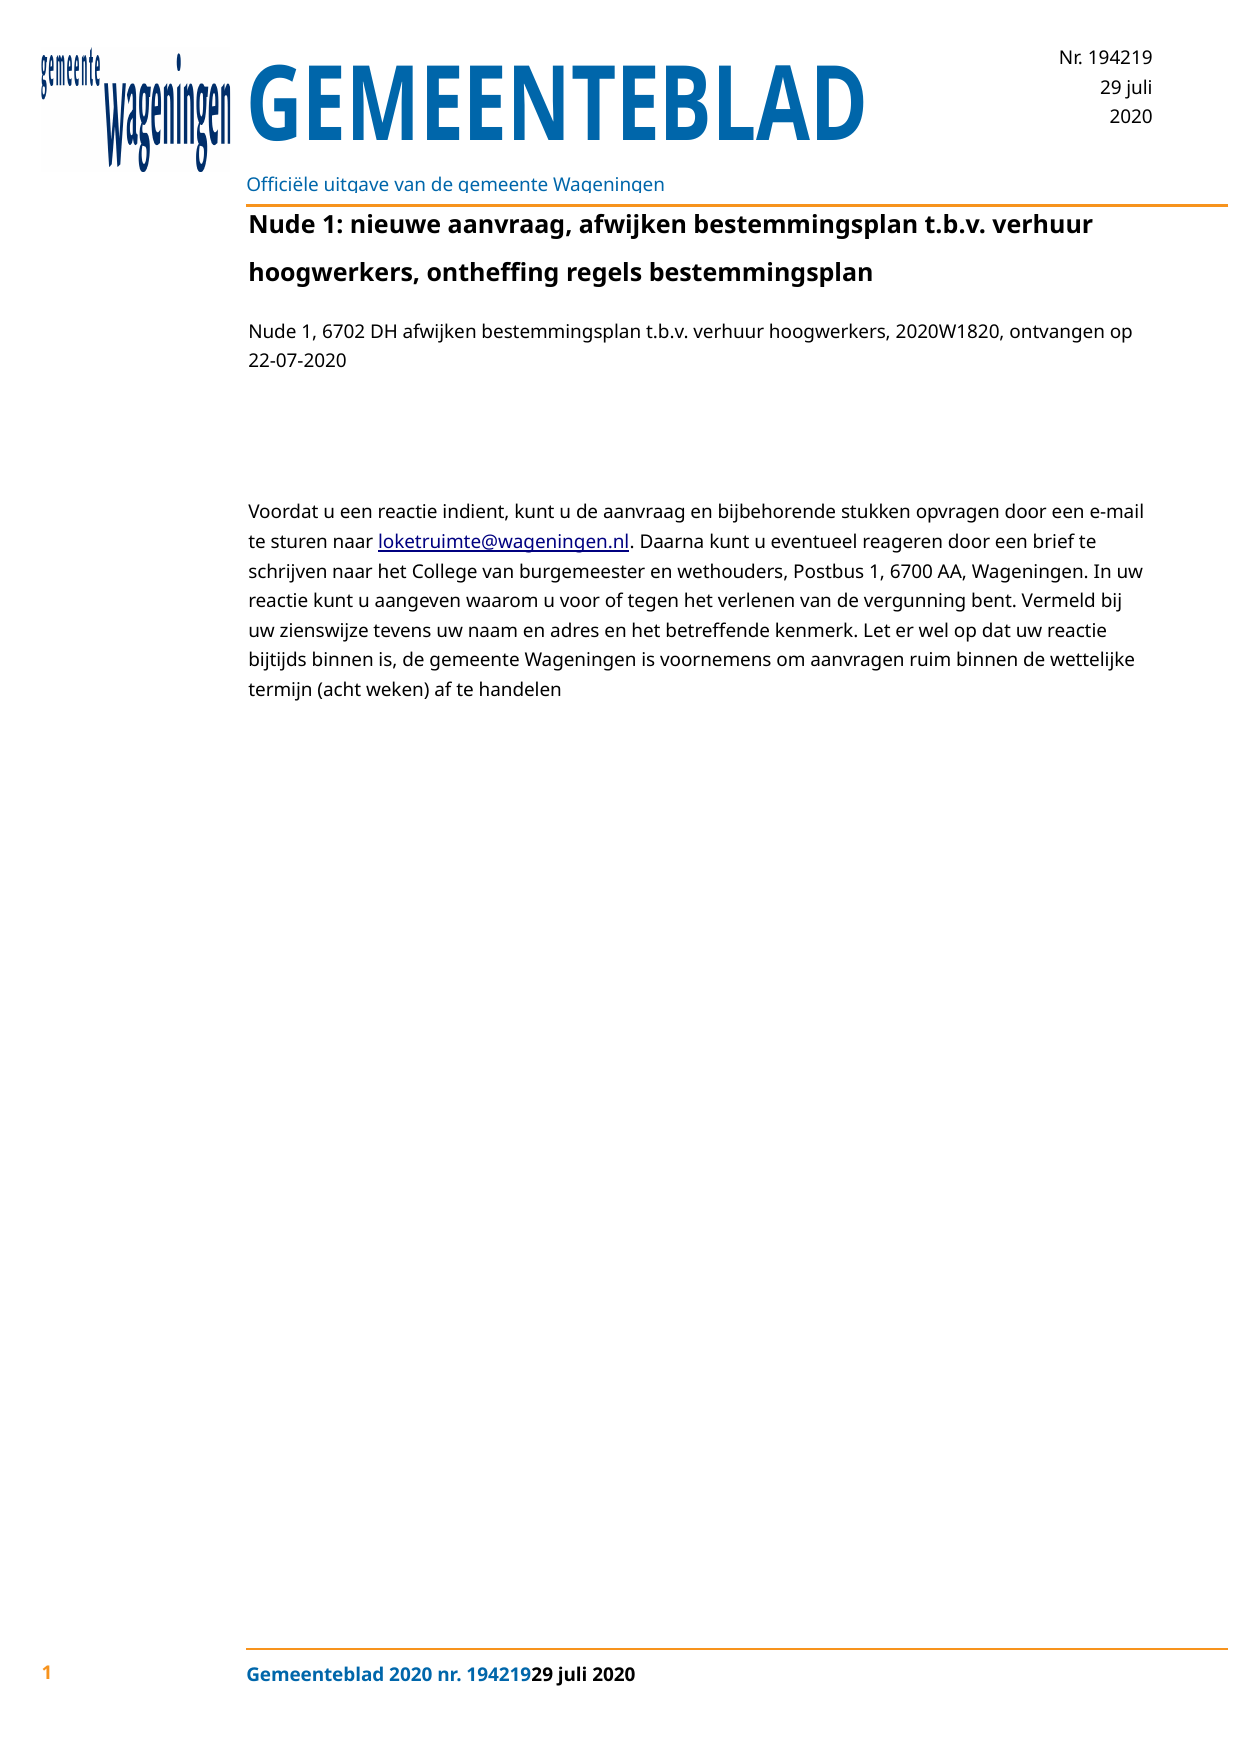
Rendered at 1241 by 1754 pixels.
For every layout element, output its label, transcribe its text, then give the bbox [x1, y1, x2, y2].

picture [41, 47, 231, 172]
text Nude 1, 6702 DH afwijken bestemmingsplan t.b.v. verhuur hoogwerkers, 2020W1820, ontvangen op 22-07-2020 [248, 318, 1152, 373]
text Nude 1: nieuwe aanvraag, afwijken bestemmingsplan t.b.v. verhuur hoogwerkers, ontheffing regels bestemmingsplan [248, 207, 1152, 288]
text Voordat u een reactie indient, kunt u de aanvraag en bijbehorende stukken opvragen door een e-mail te sturen naar loketruimte@wageningen.nl. Daarna kunt u eventueel reageren door een brief te schrijven naar het College van burgemeester en wethouders, Postbus 1, 6700 AA, Wageningen. In uw reactie kunt u aangeven waarom u voor of tegen het verlenen van de vergunning bent. Vermeld bij uw zienswijze tevens uw naam en adres en het betreffende kenmerk. Let er wel op dat uw reactie bijtijds binnen is, de gemeente Wageningen is voornemens om aanvragen ruim binnen de wettelijke termijn (acht weken) af te handelen [248, 499, 1152, 702]
